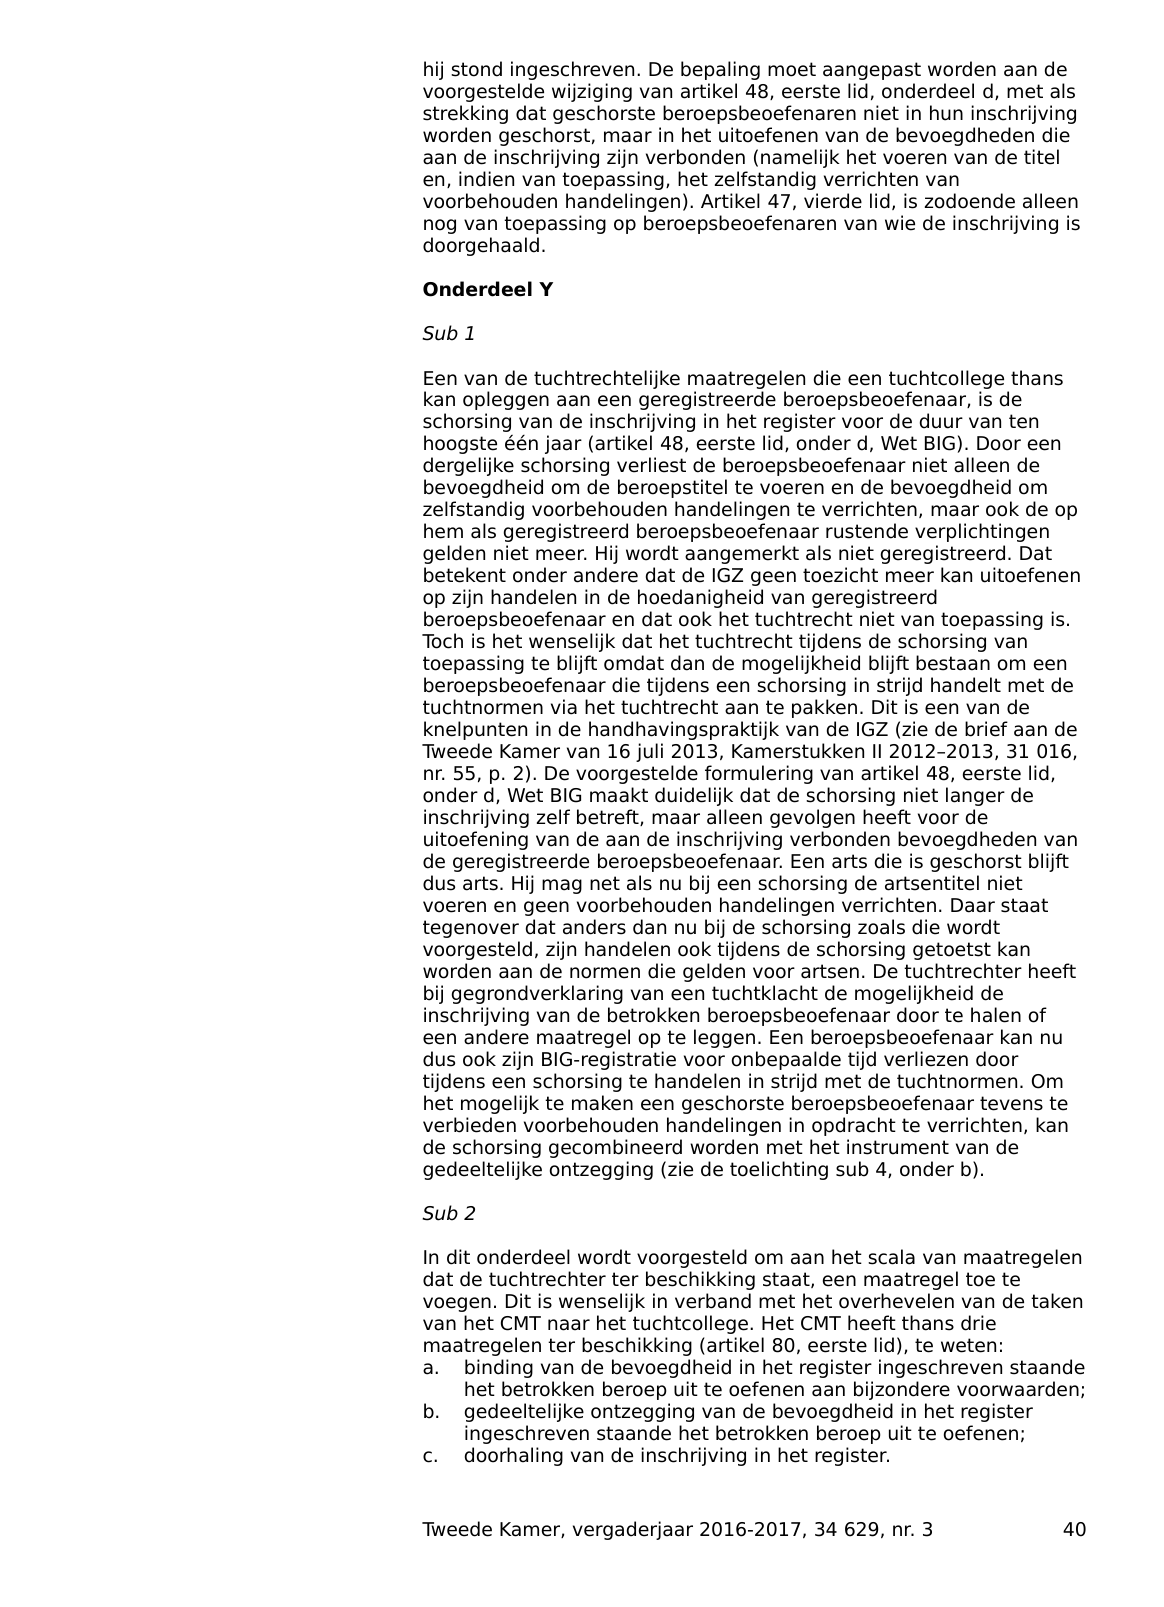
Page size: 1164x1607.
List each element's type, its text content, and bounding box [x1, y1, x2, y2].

text a. binding van de bevoegdheid in het register ingeschreven staande het betrokken beroep uit te oefenen aan bijzondere voorwaarden; [422, 1357, 1087, 1401]
text b. gedeeltelijke ontzegging van de bevoegdheid in het register ingeschreven staande het betrokken beroep uit te oefenen; [422, 1401, 1087, 1445]
text hij stond ingeschreven. De bepaling moet aangepast worden aan de voorgestelde wijziging van artikel 48, eerste lid, onderdeel d, met als strekking dat geschorste beroepsbeoefenaren niet in hun inschrijving worden geschorst, maar in het uitoefenen van de bevoegdheden die aan de inschrijving zijn verbonden (namelijk het voeren van de titel en, indien van toepassing, het zelfstandig verrichten van voorbehouden handelingen). Artikel 47, vierde lid, is zodoende alleen nog van toepassing op beroepsbeoefenaren van wie de inschrijving is doorgehaald. [422, 59, 1087, 257]
subtitle Sub 1 [422, 323, 1087, 345]
text Een van de tuchtrechtelijke maatregelen die een tuchtcollege thans kan opleggen aan een geregistreerde beroepsbeoefenaar, is de schorsing van de inschrijving in het register voor de duur van ten hoogste één jaar (artikel 48, eerste lid, onder d, Wet BIG). Door een dergelijke schorsing verliest de beroepsbeoefenaar niet alleen de bevoegdheid om de beroepstitel te voeren en de bevoegdheid om zelfstandig voorbehouden handelingen te verrichten, maar ook de op hem als geregistreerd beroepsbeoefenaar rustende verplichtingen gelden niet meer. Hij wordt aangemerkt als niet geregistreerd. Dat betekent onder andere dat de IGZ geen toezicht meer kan uitoefenen op zijn handelen in de hoedanigheid van geregistreerd beroepsbeoefenaar en dat ook het tuchtrecht niet van toepassing is. Toch is het wenselijk dat het tuchtrecht tijdens de schorsing van toepassing te blijft omdat dan de mogelijkheid blijft bestaan om een beroepsbeoefenaar die tijdens een schorsing in strijd handelt met de tuchtnormen via het tuchtrecht aan te pakken. Dit is een van de knelpunten in de handhavingspraktijk van de IGZ (zie de brief aan de Tweede Kamer van 16 juli 2013, Kamerstukken II 2012–2013, 31 016, nr. 55, p. 2). De voorgestelde formulering van artikel 48, eerste lid, onder d, Wet BIG maakt duidelijk dat de schorsing niet langer de inschrijving zelf betreft, maar alleen gevolgen heeft voor de uitoefening van de aan de inschrijving verbonden bevoegdheden van de geregistreerde beroepsbeoefenaar. Een arts die is geschorst blijft dus arts. Hij mag net als nu bij een schorsing de artsentitel niet voeren en geen voorbehouden handelingen verrichten. Daar staat tegenover dat anders dan nu bij de schorsing zoals die wordt voorgesteld, zijn handelen ook tijdens de schorsing getoetst kan worden aan de normen die gelden voor artsen. De tuchtrechter heeft bij gegrondverklaring van een tuchtklacht de mogelijkheid de inschrijving van de betrokken beroepsbeoefenaar door te halen of een andere maatregel op te leggen. Een beroepsbeoefenaar kan nu dus ook zijn BIG-registratie voor onbepaalde tijd verliezen door tijdens een schorsing te handelen in strijd met de tuchtnormen. Om het mogelijk te maken een geschorste beroepsbeoefenaar tevens te verbieden voorbehouden handelingen in opdracht te verrichten, kan de schorsing gecombineerd worden met het instrument van de gedeeltelijke ontzegging (zie de toelichting sub 4, onder b). [422, 367, 1087, 1181]
text c. doorhaling van de inschrijving in het register. [422, 1445, 1087, 1467]
subtitle Onderdeel Y [422, 279, 1087, 301]
subtitle Sub 2 [422, 1203, 1087, 1225]
text In dit onderdeel wordt voorgesteld om aan het scala van maatregelen dat de tuchtrechter ter beschikking staat, een maatregel toe te voegen. Dit is wenselijk in verband met het overhevelen van de taken van het CMT naar het tuchtcollege. Het CMT heeft thans drie maatregelen ter beschikking (artikel 80, eerste lid), te weten: [422, 1247, 1087, 1357]
